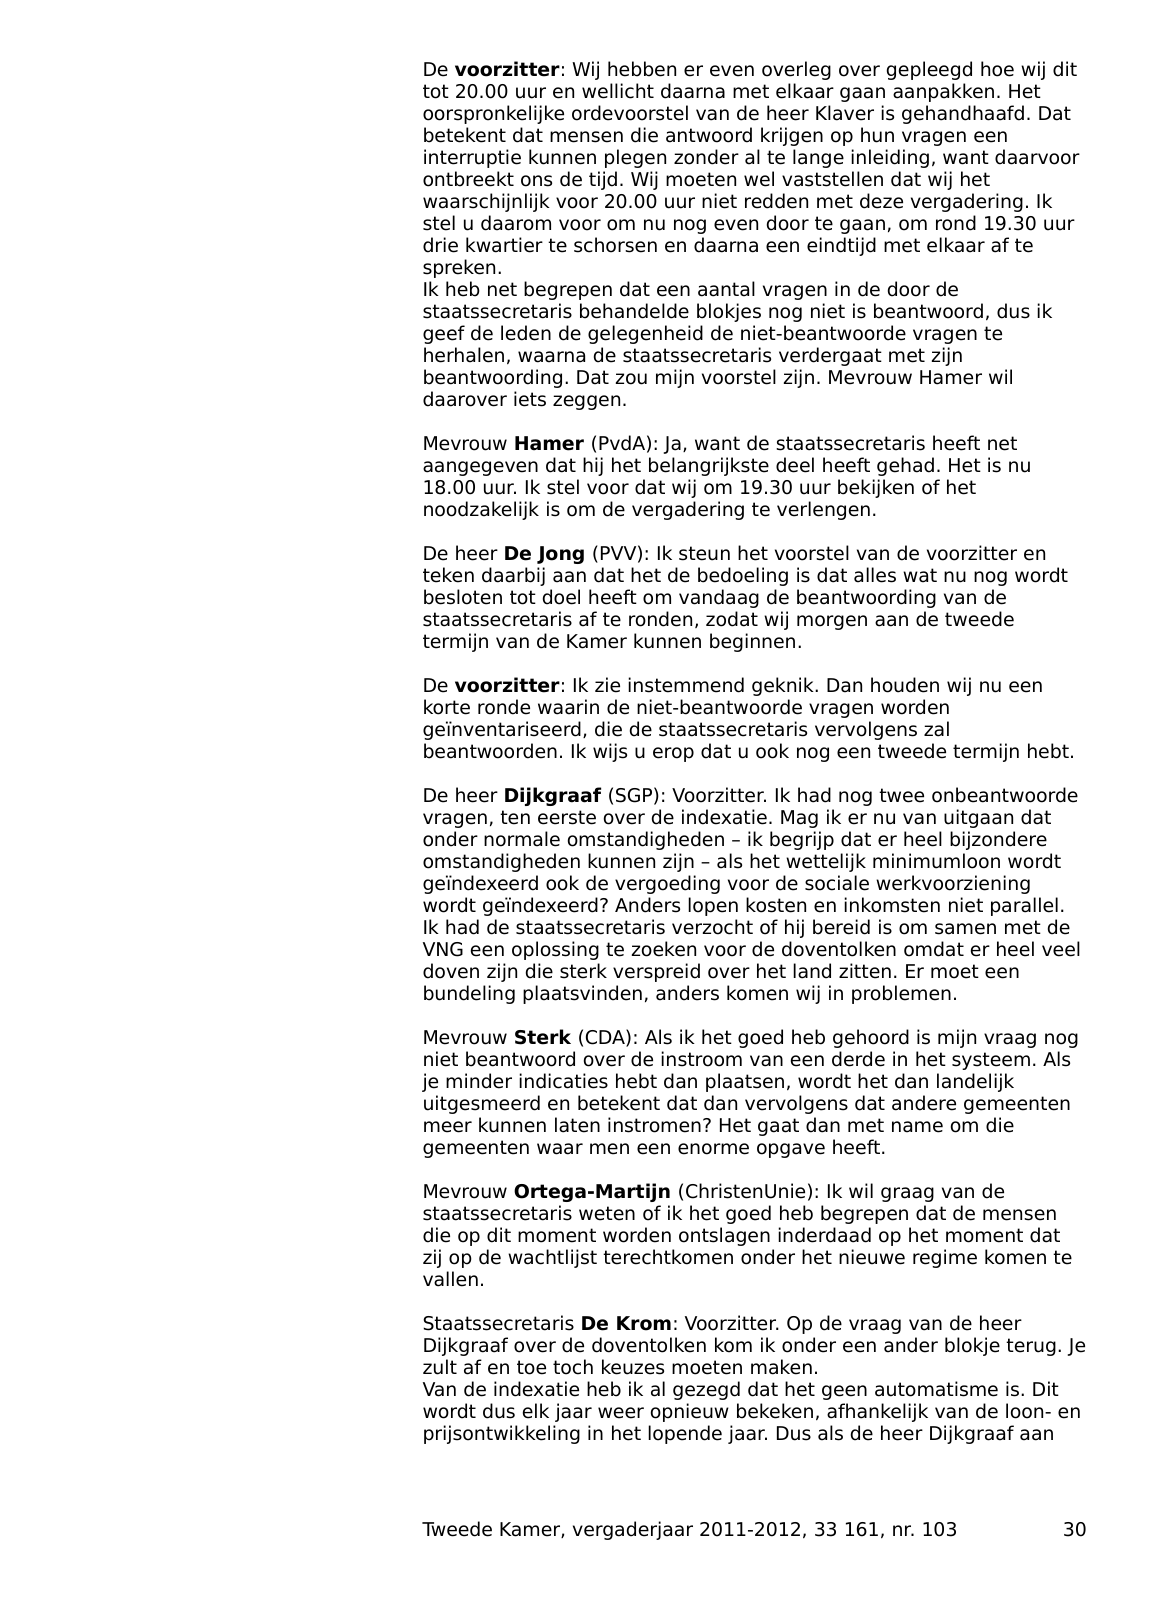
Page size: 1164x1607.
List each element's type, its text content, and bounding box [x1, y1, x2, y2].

text De voorzitter: Wij hebben er even overleg over gepleegd hoe wij dit tot 20.00 uur en wellicht daarna met elkaar gaan aanpakken. Het oorspronkelijke ordevoorstel van de heer Klaver is gehandhaafd. Dat betekent dat mensen die antwoord krijgen op hun vragen een interruptie kunnen plegen zonder al te lange inleiding, want daarvoor ontbreekt ons de tijd. Wij moeten wel vaststellen dat wij het waarschijnlijk voor 20.00 uur niet redden met deze vergadering. Ik stel u daarom voor om nu nog even door te gaan, om rond 19.30 uur drie kwartier te schorsen en daarna een eindtijd met elkaar af te spreken. [422, 59, 1087, 279]
text Mevrouw Hamer (PvdA): Ja, want de staatssecretaris heeft net aangegeven dat hij het belangrijkste deel heeft gehad. Het is nu 18.00 uur. Ik stel voor dat wij om 19.30 uur bekijken of het noodzakelijk is om de vergadering te verlengen. [422, 433, 1087, 521]
text Ik had de staatssecretaris verzocht of hij bereid is om samen met de VNG een oplossing te zoeken voor de doventolken omdat er heel veel doven zijn die sterk verspreid over het land zitten. Er moet een bundeling plaatsvinden, anders komen wij in problemen. [422, 917, 1087, 1005]
text Van de indexatie heb ik al gezegd dat het geen automatisme is. Dit wordt dus elk jaar weer opnieuw bekeken, afhankelijk van de loon- en prijsontwikkeling in het lopende jaar. Dus als de heer Dijkgraaf aan [422, 1379, 1087, 1445]
text Staatssecretaris De Krom: Voorzitter. Op de vraag van de heer Dijkgraaf over de doventolken kom ik onder een ander blokje terug. Je zult af en toe toch keuzes moeten maken. [422, 1313, 1087, 1379]
text De voorzitter: Ik zie instemmend geknik. Dan houden wij nu een korte ronde waarin de niet-beantwoorde vragen worden geïnventariseerd, die de staatssecretaris vervolgens zal beantwoorden. Ik wijs u erop dat u ook nog een tweede termijn hebt. [422, 675, 1087, 763]
text Mevrouw Sterk (CDA): Als ik het goed heb gehoord is mijn vraag nog niet beantwoord over de instroom van een derde in het systeem. Als je minder indicaties hebt dan plaatsen, wordt het dan landelijk uitgesmeerd en betekent dat dan vervolgens dat andere gemeenten meer kunnen laten instromen? Het gaat dan met name om die gemeenten waar men een enorme opgave heeft. [422, 1027, 1087, 1159]
text Mevrouw Ortega-Martijn (ChristenUnie): Ik wil graag van de staatssecretaris weten of ik het goed heb begrepen dat de mensen die op dit moment worden ontslagen inderdaad op het moment dat zij op de wachtlijst terechtkomen onder het nieuwe regime komen te vallen. [422, 1181, 1087, 1291]
text De heer De Jong (PVV): Ik steun het voorstel van de voorzitter en teken daarbij aan dat het de bedoeling is dat alles wat nu nog wordt besloten tot doel heeft om vandaag de beantwoording van de staatssecretaris af te ronden, zodat wij morgen aan de tweede termijn van de Kamer kunnen beginnen. [422, 543, 1087, 653]
text Ik heb net begrepen dat een aantal vragen in de door de staatssecretaris behandelde blokjes nog niet is beantwoord, dus ik geef de leden de gelegenheid de niet-beantwoorde vragen te herhalen, waarna de staatssecretaris verdergaat met zijn beantwoording. Dat zou mijn voorstel zijn. Mevrouw Hamer wil daarover iets zeggen. [422, 279, 1087, 411]
text De heer Dijkgraaf (SGP): Voorzitter. Ik had nog twee onbeantwoorde vragen, ten eerste over de indexatie. Mag ik er nu van uitgaan dat onder normale omstandigheden – ik begrijp dat er heel bijzondere omstandigheden kunnen zijn – als het wettelijk minimumloon wordt geïndexeerd ook de vergoeding voor de sociale werkvoorziening wordt geïndexeerd? Anders lopen kosten en inkomsten niet parallel. [422, 785, 1087, 917]
